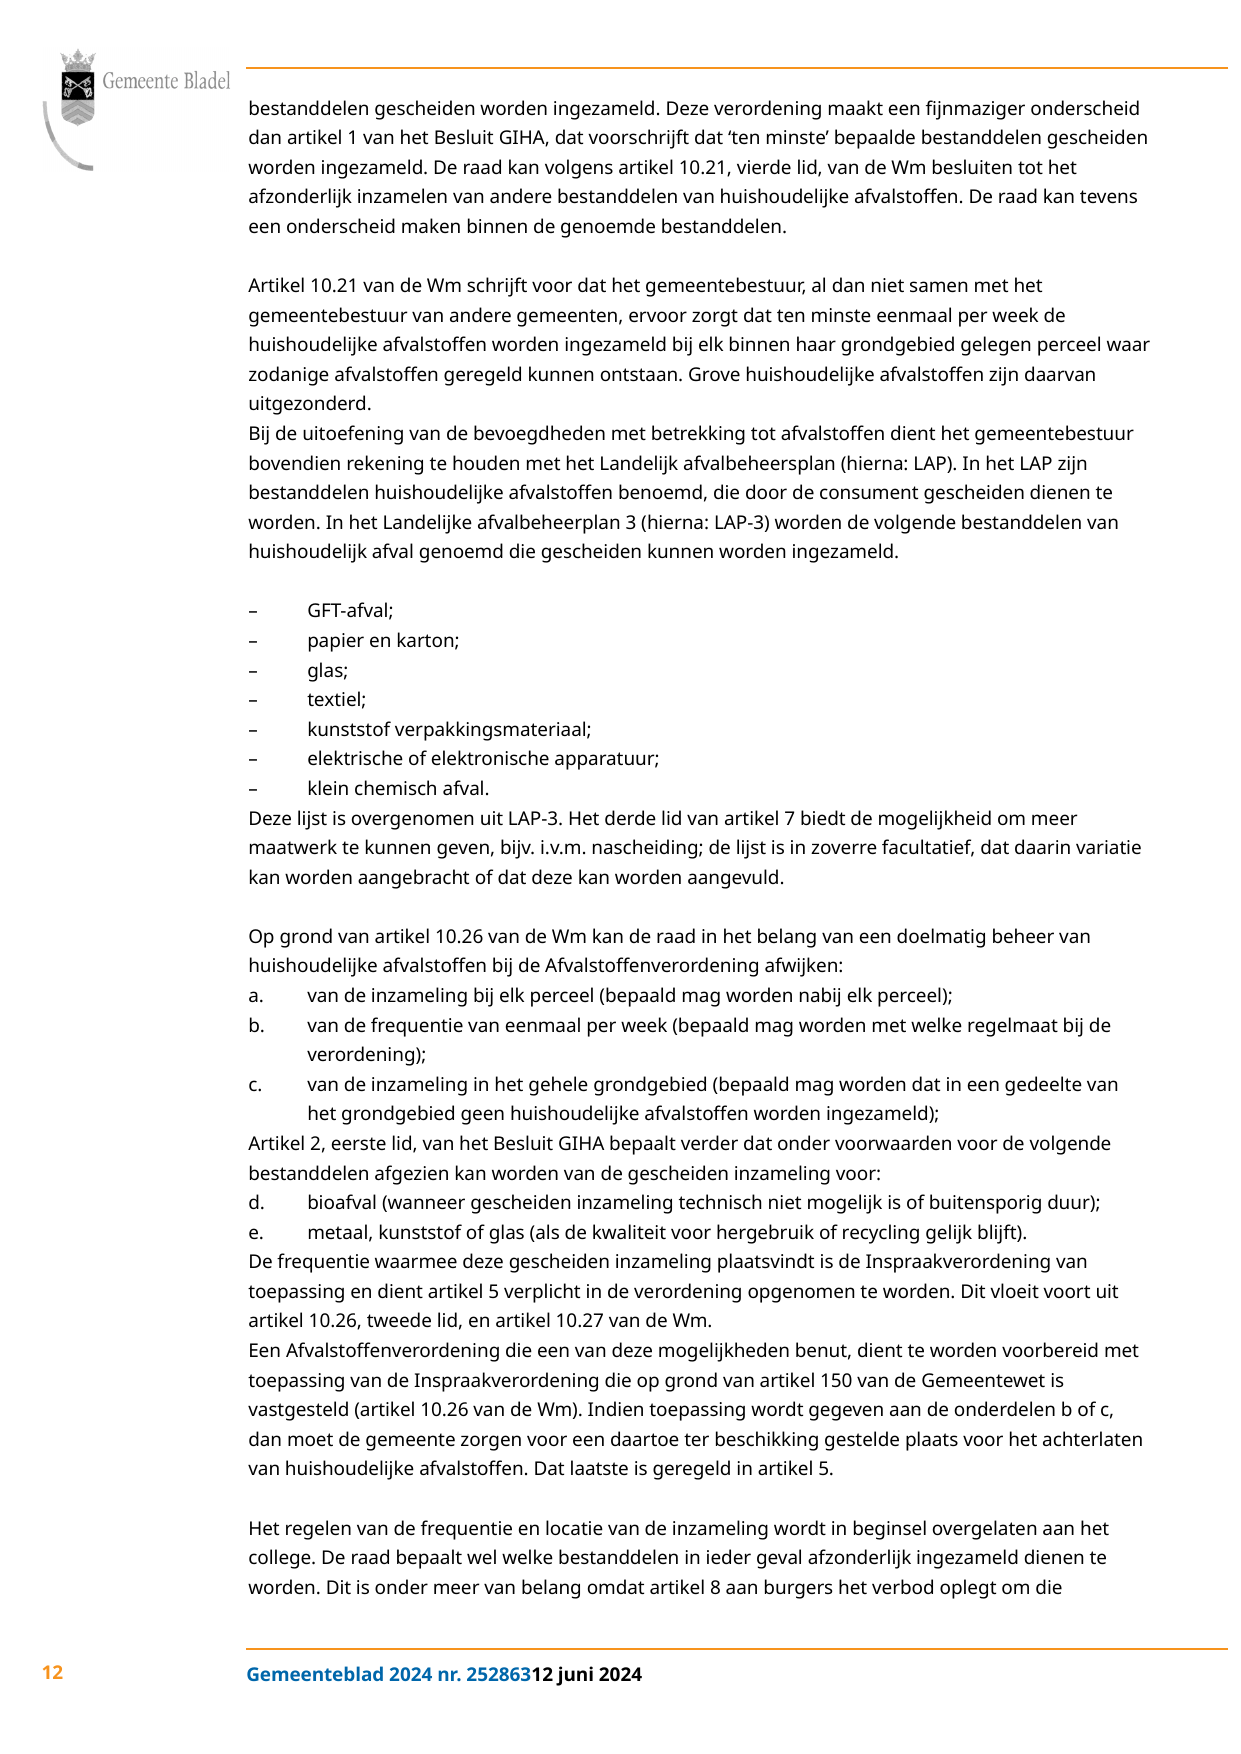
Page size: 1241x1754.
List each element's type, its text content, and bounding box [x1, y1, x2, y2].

list textiel; [248, 686, 1152, 712]
list klein chemisch afval. [248, 775, 1152, 801]
text Een Afvalstoffenverordening die een van deze mogelijkheden benut, dient te worden voorbereid met toepassing van de Inspraakverordening die op grond van artikel 150 van de Gemeentewet is vastgesteld (artikel 10.26 van de Wm). Indien toepassing wordt gegeven aan de onderdelen b of c, dan moet de gemeente zorgen voor een daartoe ter beschikking gestelde plaats voor het achterlaten van huishoudelijke afvalstoffen. Dat laatste is geregeld in artikel 5. [248, 1337, 1152, 1481]
text Artikel 10.21 van de Wm schrijft voor dat het gemeentebestuur, al dan niet samen met het gemeentebestuur van andere gemeenten, ervoor zorgt dat ten minste eenmaal per week de huishoudelijke afvalstoffen worden ingezameld bij elk binnen haar grondgebied gelegen perceel waar zodanige afvalstoffen geregeld kunnen ontstaan. Grove huishoudelijke afvalstoffen zijn daarvan uitgezonderd. [248, 272, 1152, 416]
text Bij de uitoefening van de bevoegdheden met betrekking tot afvalstoffen dient het gemeentebestuur bovendien rekening te houden met het Landelijk afvalbeheersplan (hierna: LAP). In het LAP zijn bestanddelen huishoudelijke afvalstoffen benoemd, die door de consument gescheiden dienen te worden. In het Landelijke afvalbeheerplan 3 (hierna: LAP-3) worden de volgende bestanddelen van huishoudelijk afval genoemd die gescheiden kunnen worden ingezameld. [248, 420, 1152, 564]
text Het regelen van de frequentie en locatie van de inzameling wordt in beginsel overgelaten aan het college. De raad bepaalt wel welke bestanddelen in ieder geval afzonderlijk ingezameld dienen te worden. Dit is onder meer van belang omdat artikel 8 aan burgers het verbod oplegt om die [248, 1515, 1152, 1600]
list bioafval (wanneer gescheiden inzameling technisch niet mogelijk is of buitensporig duur); [248, 1189, 1152, 1215]
text bestanddelen gescheiden worden ingezameld. Deze verordening maakt een fijnmaziger onderscheid dan artikel 1 van het Besluit GIHA, dat voorschrijft dat ‘ten minste’ bepaalde bestanddelen gescheiden worden ingezameld. De raad kan volgens artikel 10.21, vierde lid, van de Wm besluiten tot het afzonderlijk inzamelen van andere bestanddelen van huishoudelijke afvalstoffen. De raad kan tevens een onderscheid maken binnen de genoemde bestanddelen. [248, 95, 1152, 239]
text Artikel 2, eerste lid, van het Besluit GIHA bepaalt verder dat onder voorwaarden voor de volgende bestanddelen afgezien kan worden van de gescheiden inzameling voor: [248, 1130, 1152, 1186]
list van de inzameling bij elk perceel (bepaald mag worden nabij elk perceel); [248, 982, 1152, 1008]
text Deze lijst is overgenomen uit LAP-3. Het derde lid van artikel 7 biedt de mogelijkheid om meer maatwerk te kunnen geven, bijv. i.v.m. nascheiding; de lijst is in zoverre facultatief, dat daarin variatie kan worden aangebracht of dat deze kan worden aangevuld. [248, 805, 1152, 890]
text Op grond van artikel 10.26 van de Wm kan de raad in het belang van een doelmatig beheer van huishoudelijke afvalstoffen bij de Afvalstoffenverordening afwijken: [248, 923, 1152, 978]
list elektrische of elektronische apparatuur; [248, 746, 1152, 771]
list van de frequentie van eenmaal per week (bepaald mag worden met welke regelmaat bij de verordening); [248, 1012, 1152, 1067]
list GFT-afval; [248, 598, 1152, 623]
text De frequentie waarmee deze gescheiden inzameling plaatsvindt is de Inspraakverordening van toepassing en dient artikel 5 verplicht in de verordening opgenomen te worden. Dit vloeit voort uit artikel 10.26, tweede lid, en artikel 10.27 van de Wm. [248, 1248, 1152, 1333]
list metaal, kunststof of glas (als de kwaliteit voor hergebruik of recycling gelijk blijft). [248, 1219, 1152, 1245]
list glas; [248, 657, 1152, 683]
list kunststof verpakkingsmateriaal; [248, 716, 1152, 742]
list papier en karton; [248, 627, 1152, 653]
list van de inzameling in het gehele grondgebied (bepaald mag worden dat in een gedeelte van het grondgebied geen huishoudelijke afvalstoffen worden ingezameld); [248, 1071, 1152, 1126]
picture [41, 47, 231, 172]
